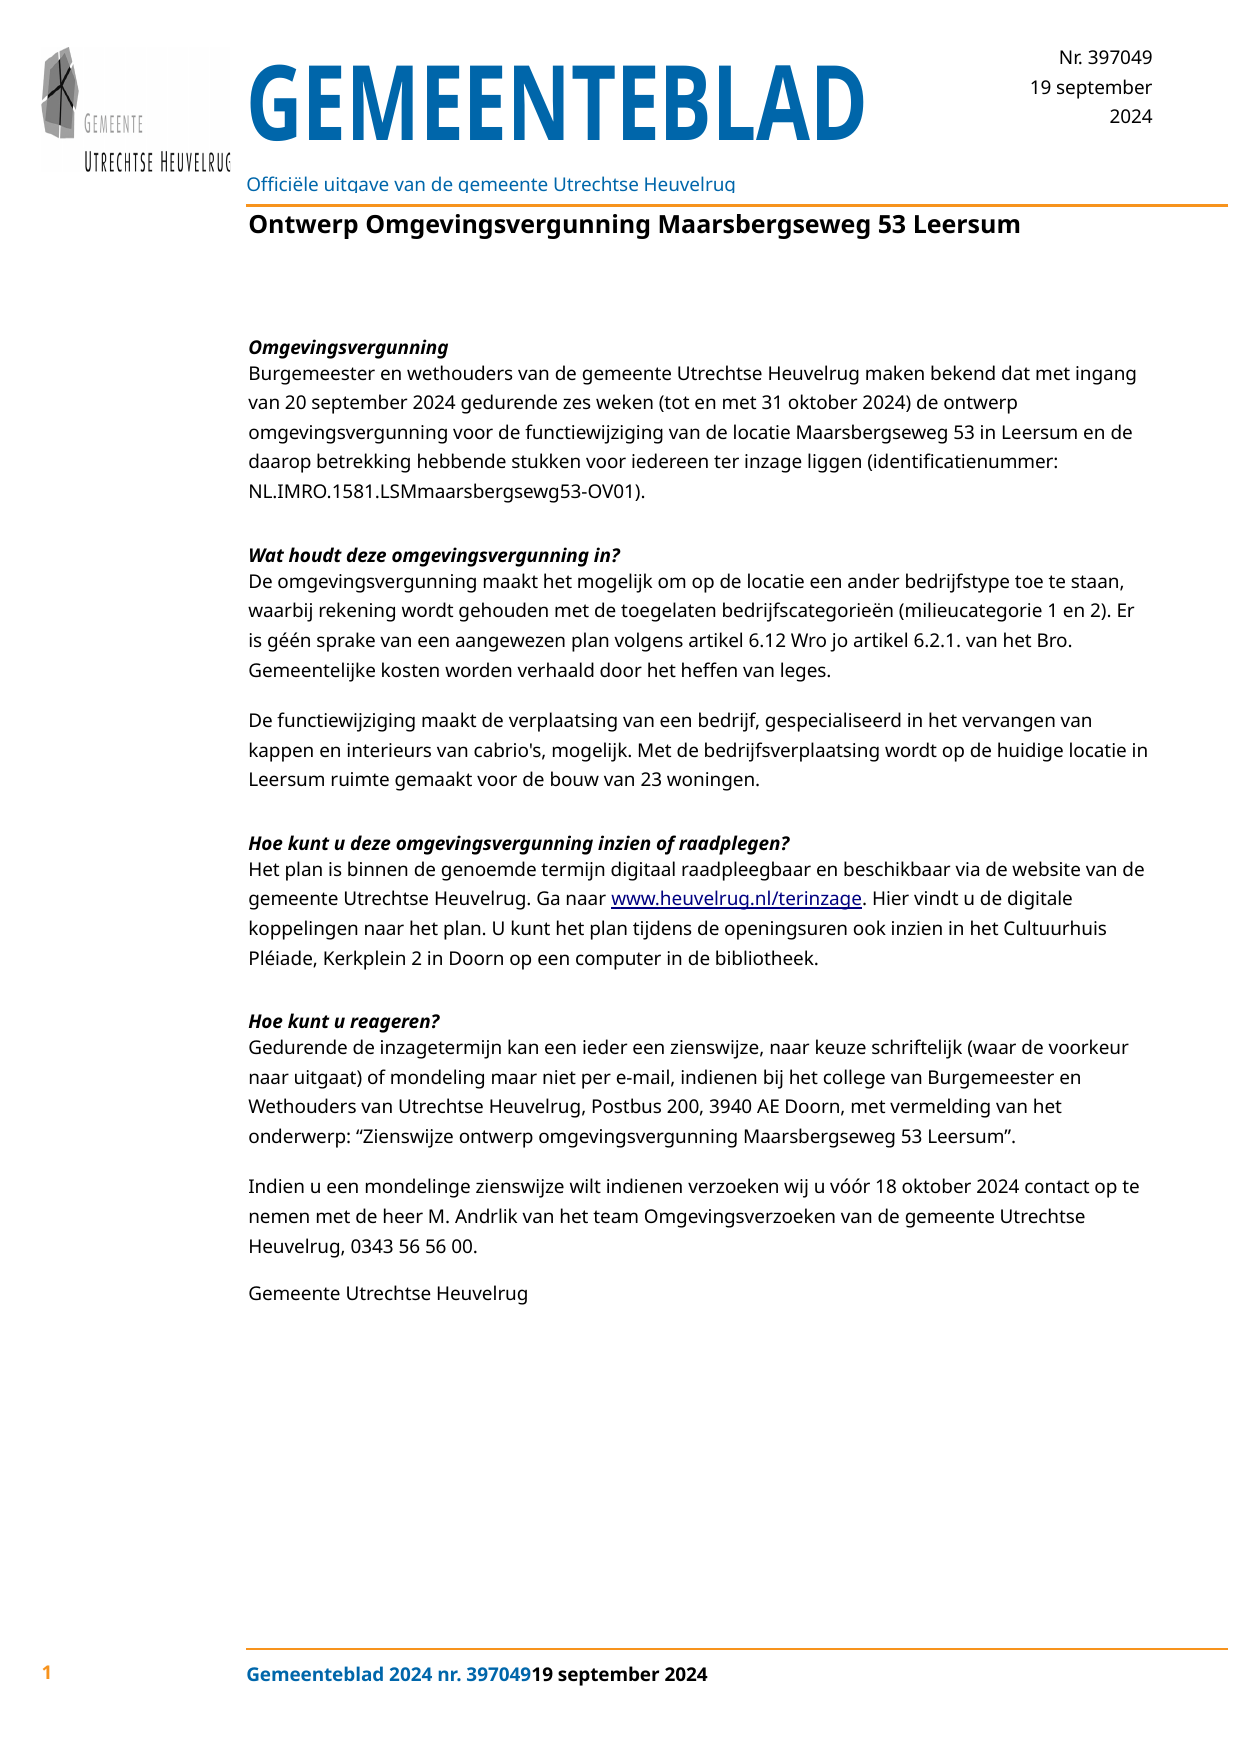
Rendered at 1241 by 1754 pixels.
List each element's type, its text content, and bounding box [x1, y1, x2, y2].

text De omgevingsvergunning maakt het mogelijk om op de locatie een ander bedrijfstype toe te staan, waarbij rekening wordt gehouden met de toegelaten bedrijfscategorieën (milieucategorie 1 en 2). Er is géén sprake van een aangewezen plan volgens artikel 6.12 Wro jo artikel 6.2.1. van het Bro. Gemeentelijke kosten worden verhaald door het heffen van leges. [248, 568, 1152, 682]
text Burgemeester en wethouders van de gemeente Utrechtse Heuvelrug maken bekend dat met ingang van 20 september 2024 gedurende zes weken (tot en met 31 oktober 2024) de ontwerp omgevingsvergunning voor de functiewijziging van de locatie Maarsbergseweg 53 in Leersum en de daarop betrekking hebbende stukken voor iedereen ter inzage liggen (identificatienummer: NL.IMRO.1581.LSMmaarsbergsewg53-OV01). [248, 360, 1152, 504]
text Gemeente Utrechtse Heuvelrug [248, 1281, 1152, 1306]
text Indien u een mondelinge zienswijze wilt indienen verzoeken wij u vóór 18 oktober 2024 contact op te nemen met de heer M. Andrlik van het team Omgevingsverzoeken van de gemeente Utrechtse Heuvelrug, 0343 56 56 00. [248, 1174, 1152, 1258]
picture [41, 47, 231, 172]
text Hoe kunt u deze omgevingsvergunning inzien of raadplegen? [248, 830, 1152, 856]
text Ontwerp Omgevingsvergunning Maarsbergseweg 53 Leersum [248, 207, 1152, 241]
text Gedurende de inzagetermijn kan een ieder een zienswijze, naar keuze schriftelijk (waar de voorkeur naar uitgaat) of mondeling maar niet per e-mail, indienen bij het college van Burgemeester en Wethouders van Utrechtse Heuvelrug, Postbus 200, 3940 AE Doorn, met vermelding van het onderwerp: “Zienswijze ontwerp omgevingsvergunning Maarsbergseweg 53 Leersum”. [248, 1034, 1152, 1149]
text De functiewijziging maakt de verplaatsing van een bedrijf, gespecialiseerd in het vervangen van kappen en interieurs van cabrio's, mogelijk. Met de bedrijfsverplaatsing wordt op de huidige locatie in Leersum ruimte gemaakt voor de bouw van 23 woningen. [248, 707, 1152, 792]
text Omgevingsvergunning [248, 334, 1152, 360]
text Hoe kunt u reageren? [248, 1009, 1152, 1034]
text Het plan is binnen de genoemde termijn digitaal raadpleegbaar en beschikbaar via de website van de gemeente Utrechtse Heuvelrug. Ga naar www.heuvelrug.nl/terinzage. Hier vindt u de digitale koppelingen naar het plan. U kunt het plan tijdens de openingsuren ook inzien in het Cultuurhuis Pléiade, Kerkplein 2 in Doorn op een computer in de bibliotheek. [248, 856, 1152, 971]
text Wat houdt deze omgevingsvergunning in? [248, 542, 1152, 568]
